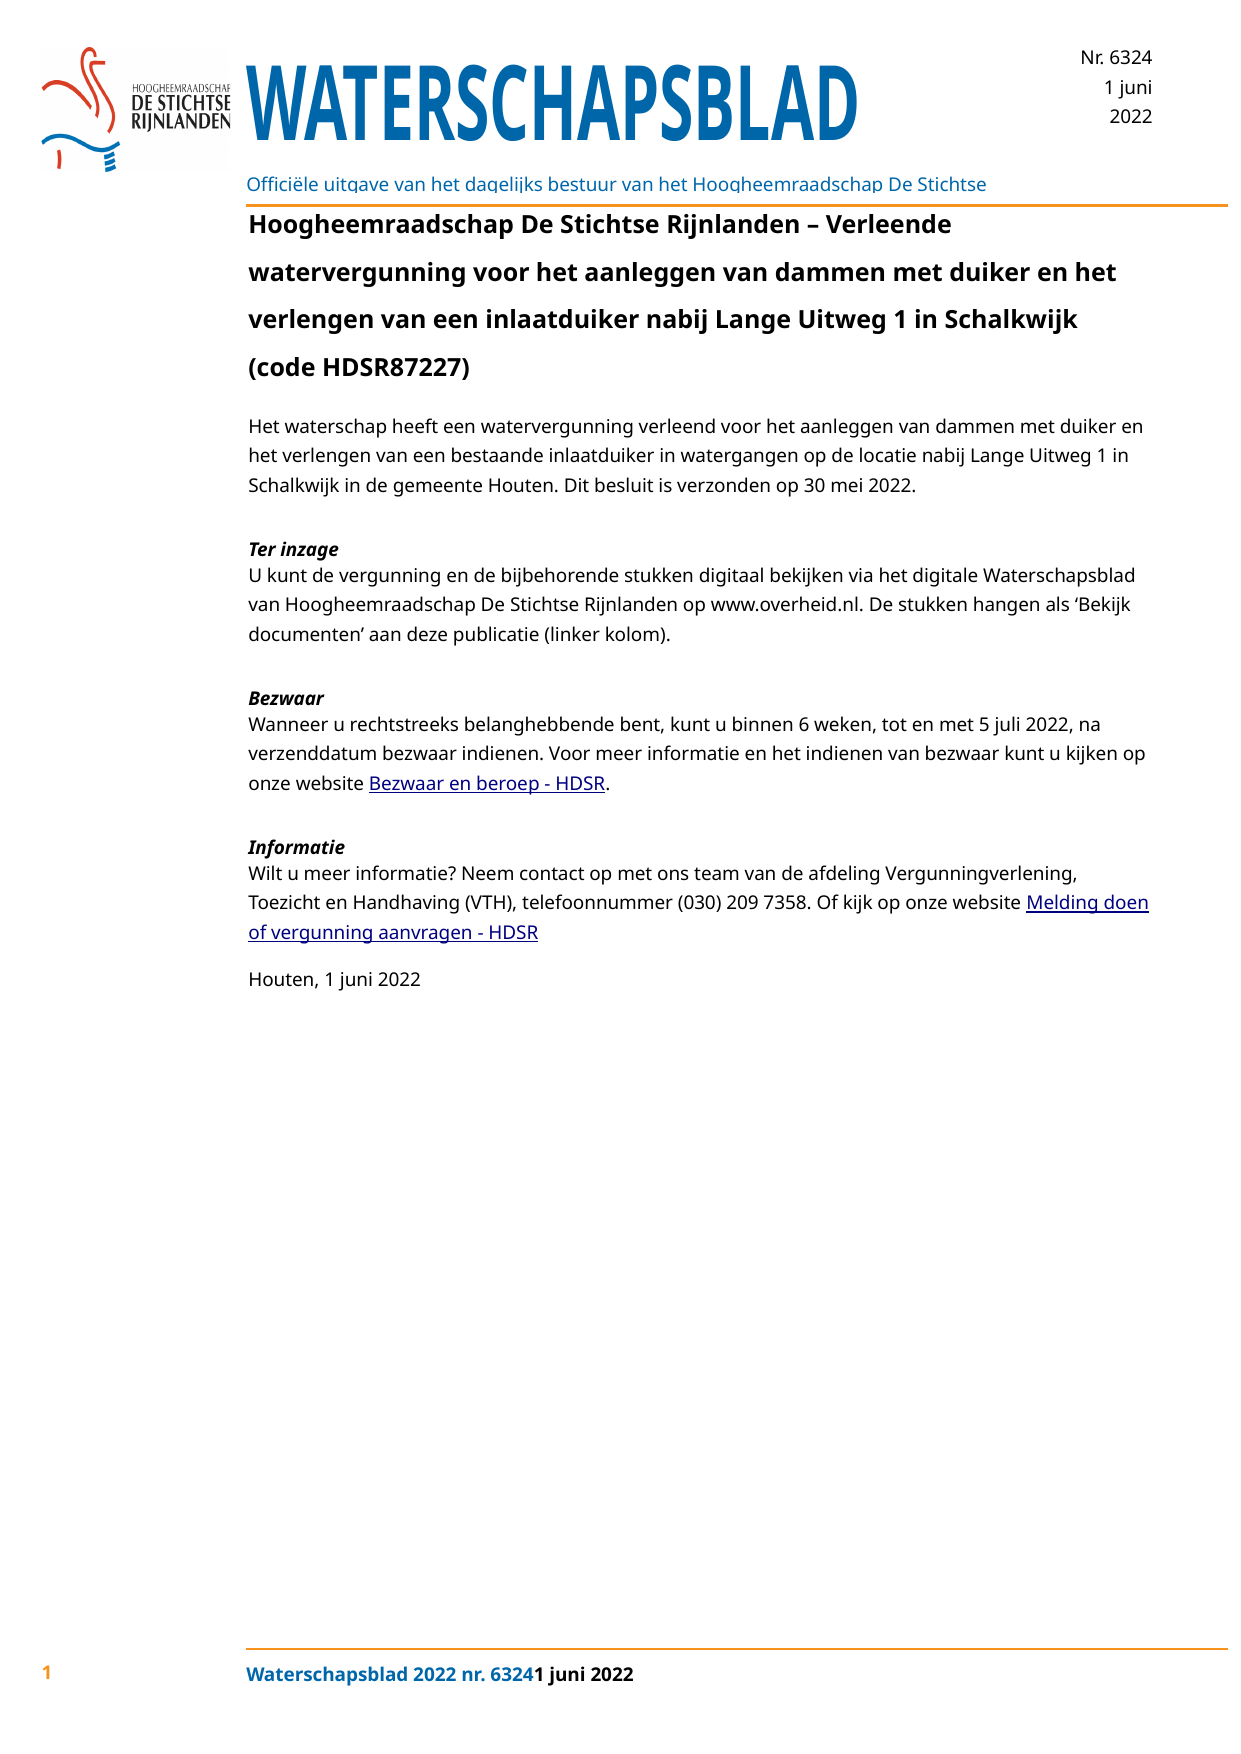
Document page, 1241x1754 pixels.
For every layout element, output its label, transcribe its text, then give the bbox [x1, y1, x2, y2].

text Wanneer u rechtstreeks belanghebbende bent, kunt u binnen 6 weken, tot en met 5 juli 2022, na verzenddatum bezwaar indienen. Voor meer informatie en het indienen van bezwaar kunt u kijken op onze website Bezwaar en beroep - HDSR. [248, 711, 1152, 796]
text Houten, 1 juni 2022 [248, 967, 1152, 992]
text Bezwaar [248, 685, 1152, 711]
text Het waterschap heeft een watervergunning verleend voor het aanleggen van dammen met duiker en het verlengen van een bestaande inlaatduiker in watergangen op de locatie nabij Lange Uitweg 1 in Schalkwijk in de gemeente Houten. Dit besluit is verzonden op 30 mei 2022. [248, 413, 1152, 498]
text Wilt u meer informatie? Neem contact op met ons team van de afdeling Vergunningverlening, Toezicht en Handhaving (VTH), telefoonnummer (030) 209 7358. Of kijk op onze website Melding doen of vergunning aanvragen - HDSR [248, 860, 1152, 944]
text U kunt de vergunning en de bijbehorende stukken digitaal bekijken via het digitale Waterschapsblad van Hoogheemraadschap De Stichtse Rijnlanden op www.overheid.nl. De stukken hangen als ‘Bekijk documenten’ aan deze publicatie (linker kolom). [248, 562, 1152, 647]
text Informatie [248, 834, 1152, 860]
text Hoogheemraadschap De Stichtse Rijnlanden – Verleende watervergunning voor het aanleggen van dammen met duiker en het verlengen van een inlaatduiker nabij Lange Uitweg 1 in Schalkwijk (code HDSR87227) [248, 207, 1152, 384]
text Ter inzage [248, 536, 1152, 562]
picture [41, 47, 231, 172]
